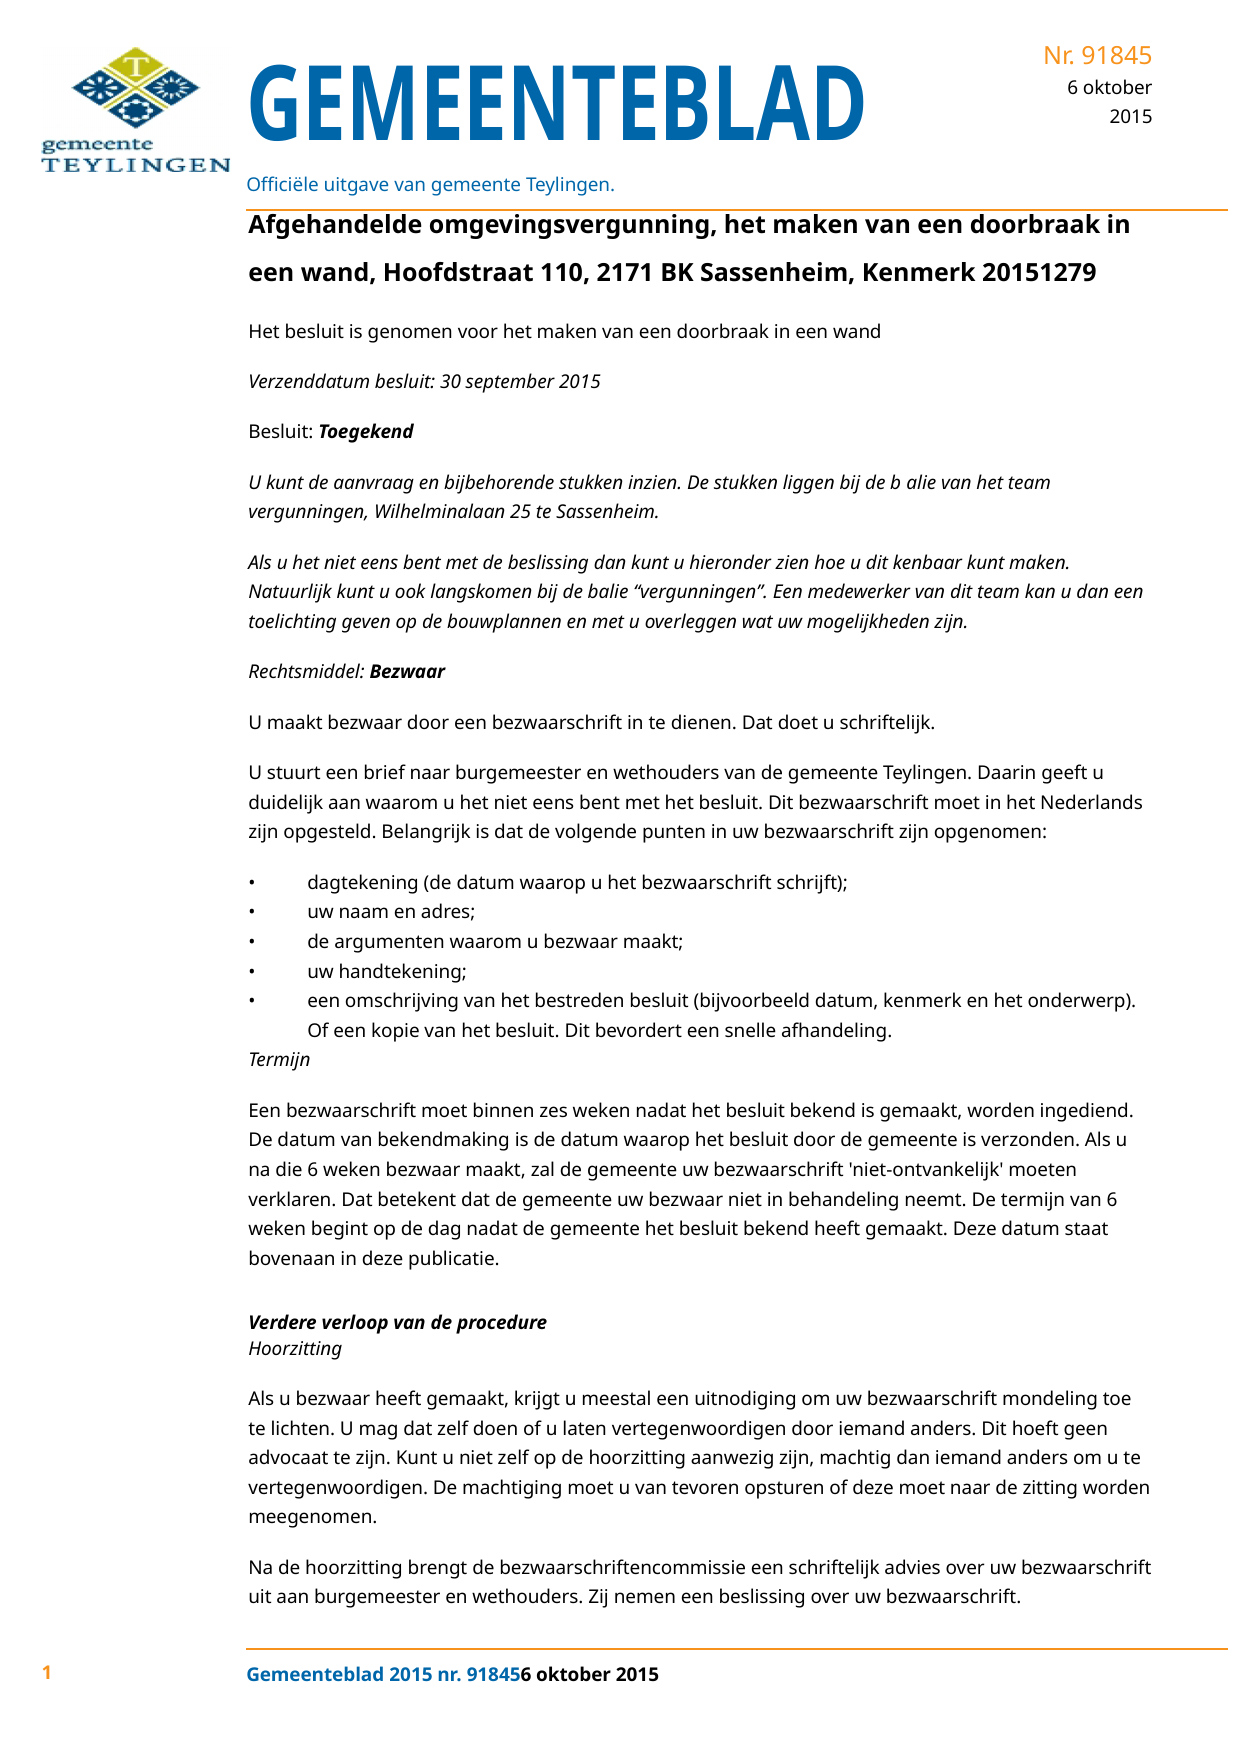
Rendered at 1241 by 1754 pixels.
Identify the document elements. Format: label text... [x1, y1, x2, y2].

list uw handtekening; [248, 958, 1152, 984]
text U maakt bezwaar door een bezwaarschrift in te dienen. Dat doet u schriftelijk. [248, 709, 1152, 735]
text Verzenddatum besluit: 30 september 2015 [248, 368, 1152, 394]
text Besluit: Toegekend [248, 419, 1152, 444]
text Als u bezwaar heeft gemaakt, krijgt u meestal een uitnodiging om uw bezwaarschrift mondeling toe te lichten. U mag dat zelf doen of u laten vertegenwoordigen door iemand anders. Dit hoeft geen advocaat te zijn. Kunt u niet zelf op de hoorzitting aanwezig zijn, machtig dan iemand anders om u te vertegenwoordigen. De machtiging moet u van tevoren opsturen of deze moet naar de zitting worden meegenomen. [248, 1385, 1152, 1529]
text Een bezwaarschrift moet binnen zes weken nadat het besluit bekend is gemaakt, worden ingediend. De datum van bekendmaking is de datum waarop het besluit door de gemeente is verzonden. Als u na die 6 weken bezwaar maakt, zal de gemeente uw bezwaarschrift 'niet-ontvankelijk' moeten verklaren. Dat betekent dat de gemeente uw bezwaar niet in behandeling neemt. De termijn van 6 weken begint op de dag nadat de gemeente het besluit bekend heeft gemaakt. Deze datum staat bovenaan in deze publicatie. [248, 1097, 1152, 1271]
list dagtekening (de datum waarop u het bezwaarschrift schrijft); [248, 869, 1152, 895]
text Als u het niet eens bent met de beslissing dan kunt u hieronder zien hoe u dit kenbaar kunt maken. Natuurlijk kunt u ook langskomen bij de balie “vergunningen”. Een medewerker van dit team kan u dan een toelichting geven op de bouwplannen en met u overleggen wat uw mogelijkheden zijn. [248, 549, 1152, 634]
text Termijn [248, 1047, 1152, 1072]
text Na de hoorzitting brengt de bezwaarschriftencommissie een schriftelijk advies over uw bezwaarschrift uit aan burgemeester en wethouders. Zij nemen een beslissing over uw bezwaarschrift. [248, 1554, 1152, 1609]
list uw naam en adres; [248, 899, 1152, 924]
picture [41, 47, 231, 172]
list de argumenten waarom u bezwaar maakt; [248, 928, 1152, 954]
text Verdere verloop van de procedure [248, 1309, 1152, 1335]
text U kunt de aanvraag en bijbehorende stukken inzien. De stukken liggen bij de b alie van het team vergunningen, Wilhelminalaan 25 te Sassenheim. [248, 469, 1152, 524]
text Afgehandelde omgevingsvergunning, het maken van een doorbraak in een wand, Hoofdstraat 110, 2171 BK Sassenheim, Kenmerk 20151279 [248, 211, 1152, 288]
list een omschrijving van het bestreden besluit (bijvoorbeeld datum, kenmerk en het onderwerp). Of een kopie van het besluit. Dit bevordert een snelle afhandeling. [248, 987, 1152, 1043]
text Hoorzitting [248, 1335, 1152, 1360]
text U stuurt een brief naar burgemeester en wethouders van de gemeente Teylingen. Daarin geeft u duidelijk aan waarom u het niet eens bent met het besluit. Dit bezwaarschrift moet in het Nederlands zijn opgesteld. Belangrijk is dat de volgende punten in uw bezwaarschrift zijn opgenomen: [248, 759, 1152, 844]
text Het besluit is genomen voor het maken van een doorbraak in een wand [248, 318, 1152, 344]
text Rechtsmiddel: Bezwaar [248, 659, 1152, 684]
